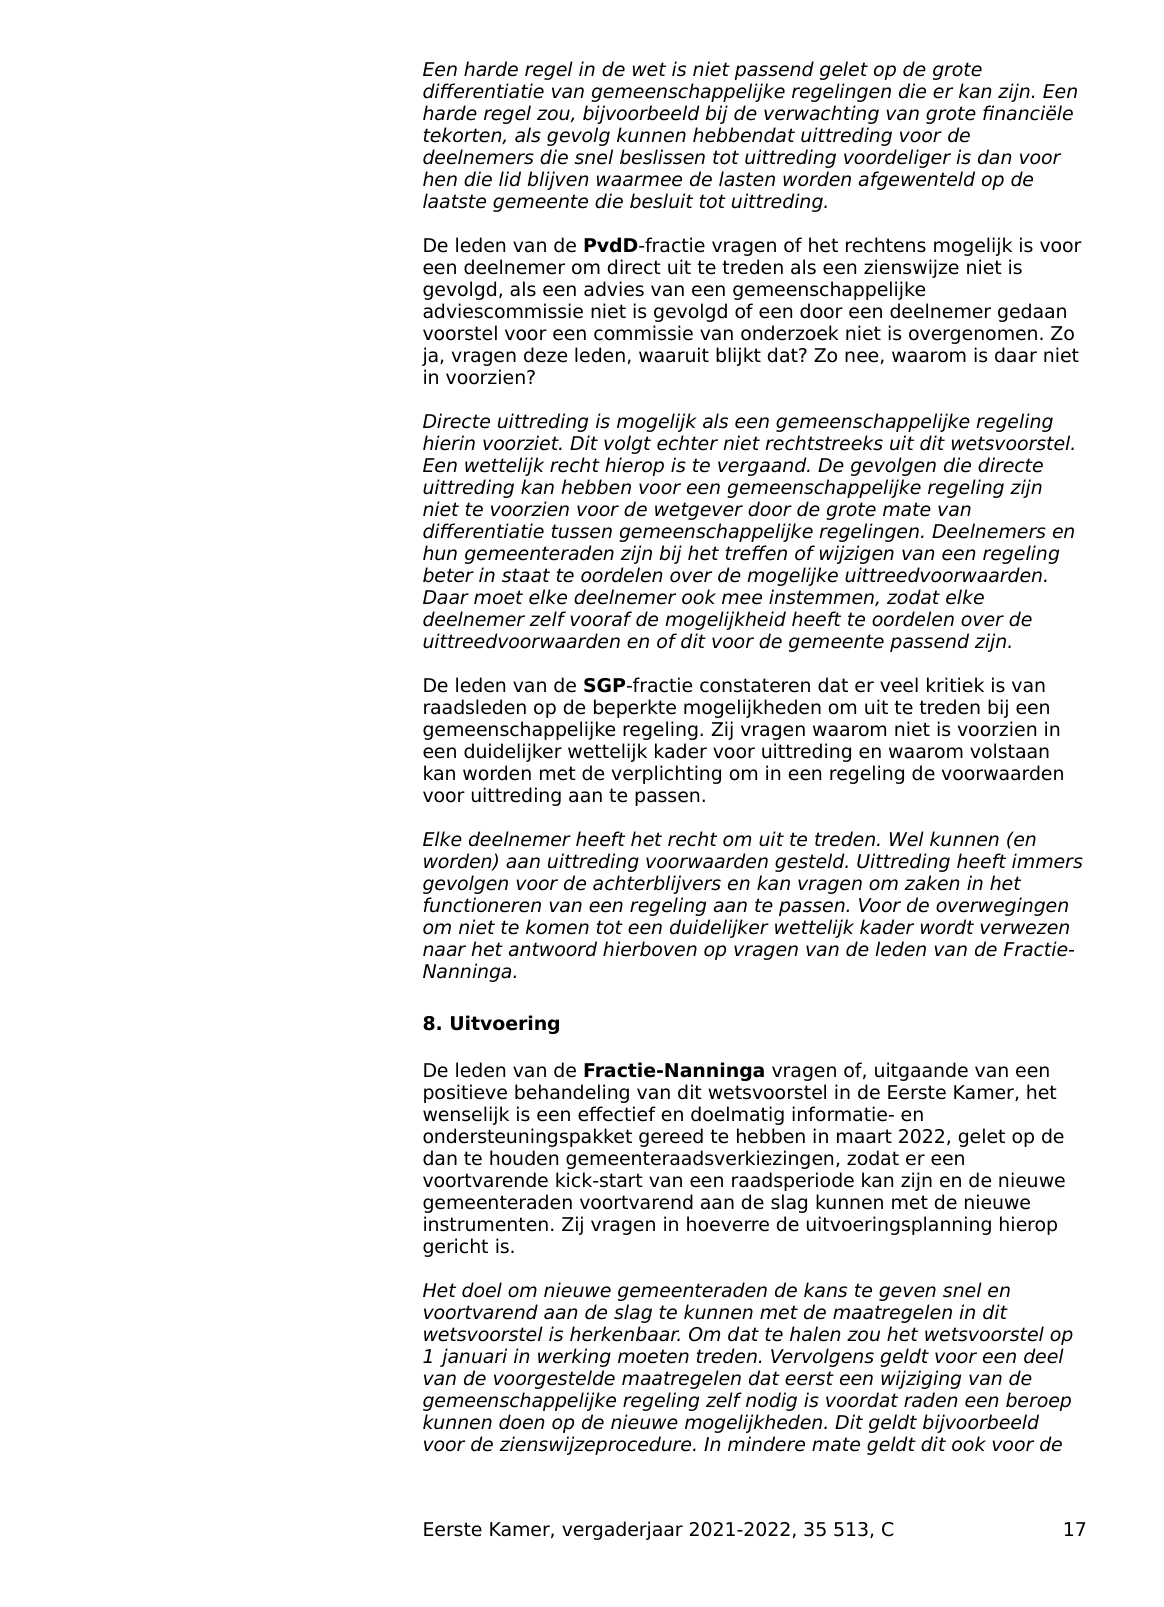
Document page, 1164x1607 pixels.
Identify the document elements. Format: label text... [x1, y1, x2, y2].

text De leden van de SGP-fractie constateren dat er veel kritiek is van raadsleden op de beperkte mogelijkheden om uit te treden bij een gemeenschappelijke regeling. Zij vragen waarom niet is voorzien in een duidelijker wettelijk kader voor uittreding en waarom volstaan kan worden met de verplichting om in een regeling de voorwaarden voor uittreding aan te passen. [422, 675, 1087, 807]
text Het doel om nieuwe gemeenteraden de kans te geven snel en voortvarend aan de slag te kunnen met de maatregelen in dit wetsvoorstel is herkenbaar. Om dat te halen zou het wetsvoorstel op 1 januari in werking moeten treden. Vervolgens geldt voor een deel van de voorgestelde maatregelen dat eerst een wijziging van de gemeenschappelijke regeling zelf nodig is voordat raden een beroep kunnen doen op de nieuwe mogelijkheden. Dit geldt bijvoorbeeld voor de zienswijzeprocedure. In mindere mate geldt dit ook voor de [422, 1280, 1087, 1456]
text De leden van de PvdD-fractie vragen of het rechtens mogelijk is voor een deelnemer om direct uit te treden als een zienswijze niet is gevolgd, als een advies van een gemeenschappelijke adviescommissie niet is gevolgd of een door een deelnemer gedaan voorstel voor een commissie van onderzoek niet is overgenomen. Zo ja, vragen deze leden, waaruit blijkt dat? Zo nee, waarom is daar niet in voorzien? [422, 235, 1087, 389]
text Directe uittreding is mogelijk als een gemeenschappelijke regeling hierin voorziet. Dit volgt echter niet rechtstreeks uit dit wetsvoorstel. Een wettelijk recht hierop is te vergaand. De gevolgen die directe uittreding kan hebben voor een gemeenschappelijke regeling zijn niet te voorzien voor de wetgever door de grote mate van differentiatie tussen gemeenschappelijke regelingen. Deelnemers en hun gemeenteraden zijn bij het treffen of wijzigen van een regeling beter in staat te oordelen over de mogelijke uittreedvoorwaarden. Daar moet elke deelnemer ook mee instemmen, zodat elke deelnemer zelf vooraf de mogelijkheid heeft te oordelen over de uittreedvoorwaarden en of dit voor de gemeente passend zijn. [422, 411, 1087, 653]
subtitle 8. Uitvoering [422, 1013, 1087, 1035]
text De leden van de Fractie-Nanninga vragen of, uitgaande van een positieve behandeling van dit wetsvoorstel in de Eerste Kamer, het wenselijk is een effectief en doelmatig informatie- en ondersteuningspakket gereed te hebben in maart 2022, gelet op de dan te houden gemeenteraadsverkiezingen, zodat er een voortvarende kick-start van een raadsperiode kan zijn en de nieuwe gemeenteraden voortvarend aan de slag kunnen met de nieuwe instrumenten. Zij vragen in hoeverre de uitvoeringsplanning hierop gericht is. [422, 1060, 1087, 1258]
text Een harde regel in de wet is niet passend gelet op de grote differentiatie van gemeenschappelijke regelingen die er kan zijn. Een harde regel zou, bijvoorbeeld bij de verwachting van grote financiële tekorten, als gevolg kunnen hebbendat uittreding voor de deelnemers die snel beslissen tot uittreding voordeliger is dan voor hen die lid blijven waarmee de lasten worden afgewenteld op de laatste gemeente die besluit tot uittreding. [422, 59, 1087, 213]
text Elke deelnemer heeft het recht om uit te treden. Wel kunnen (en worden) aan uittreding voorwaarden gesteld. Uittreding heeft immers gevolgen voor de achterblijvers en kan vragen om zaken in het functioneren van een regeling aan te passen. Voor de overwegingen om niet te komen tot een duidelijker wettelijk kader wordt verwezen naar het antwoord hierboven op vragen van de leden van de Fractie-Nanninga. [422, 829, 1087, 983]
